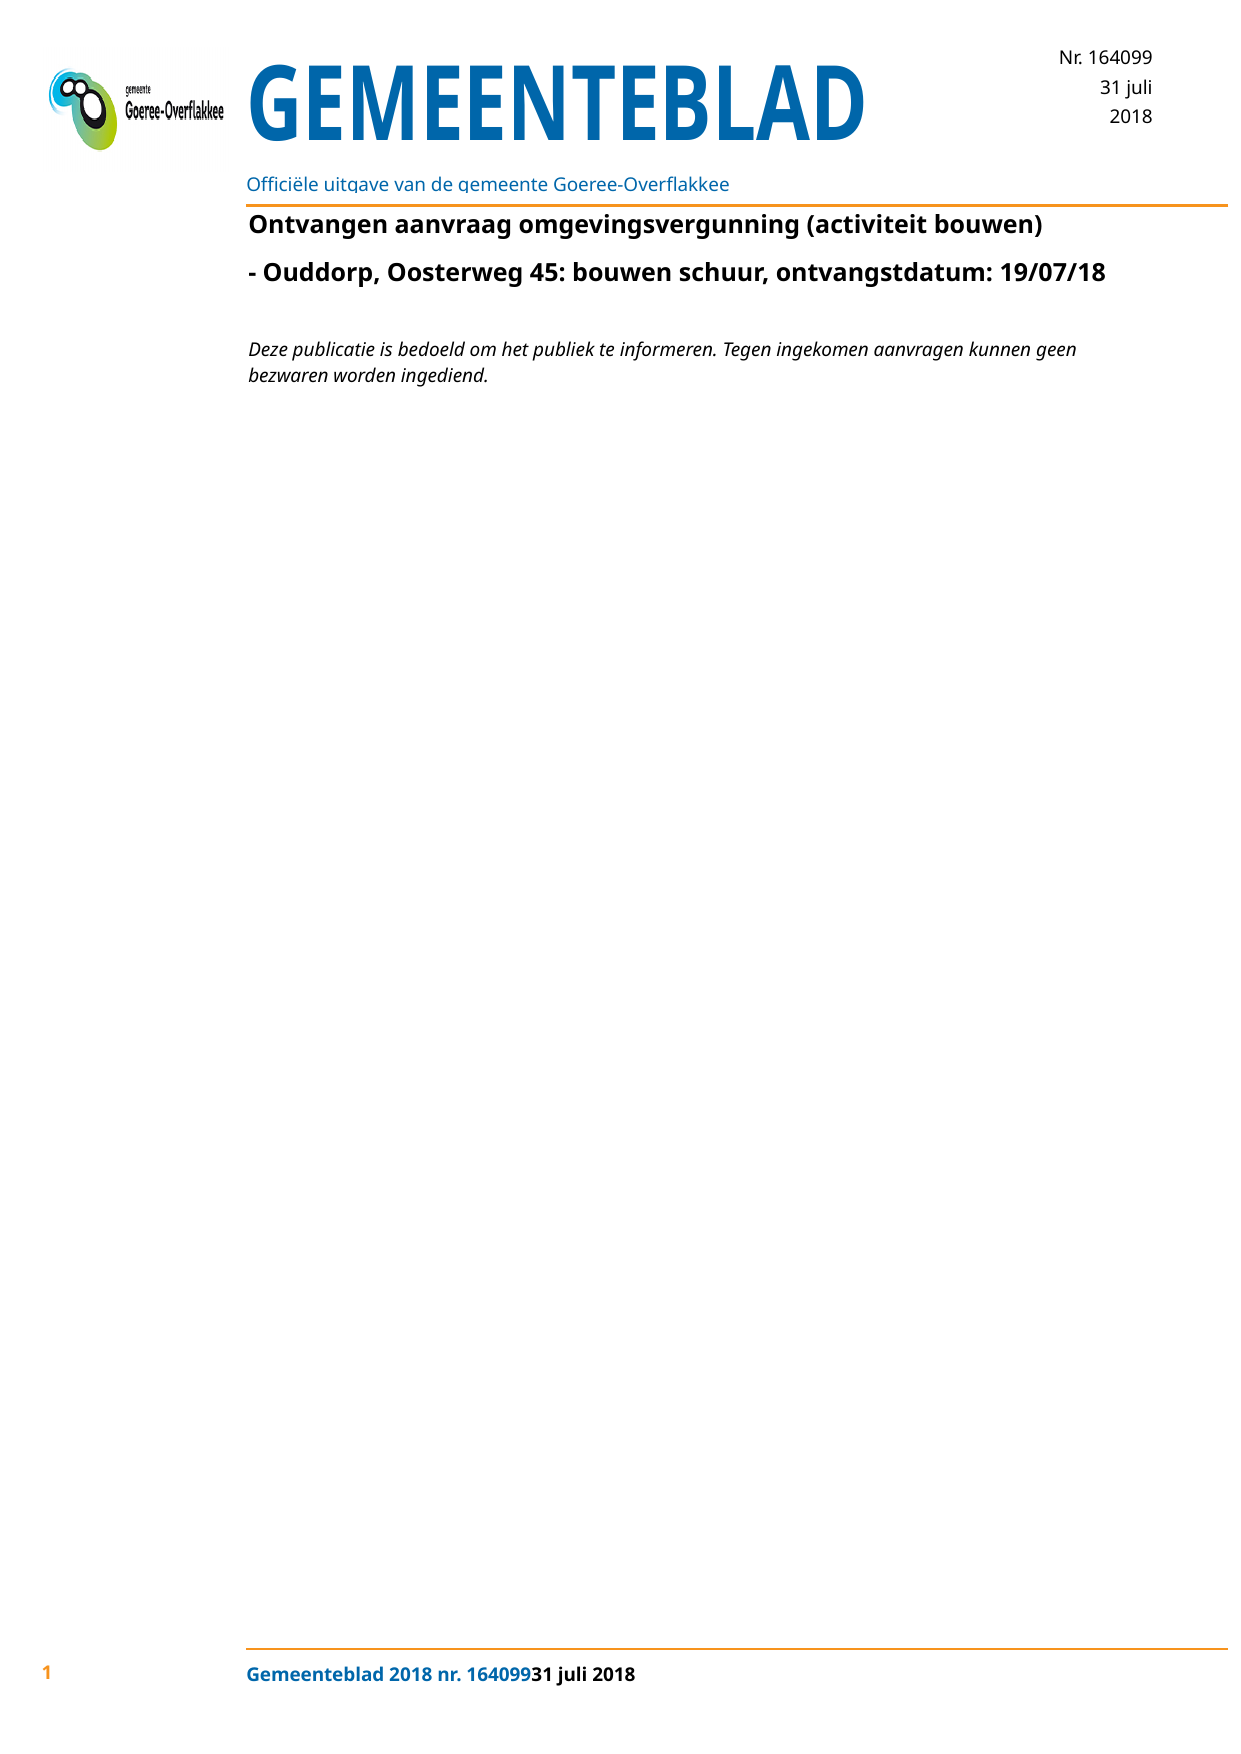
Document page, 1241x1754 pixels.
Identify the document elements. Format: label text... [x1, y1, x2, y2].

text Deze publicatie is bedoeld om het publiek te informeren. Tegen ingekomen aanvragen kunnen geen bezwaren worden ingediend. [248, 336, 1152, 388]
text Ontvangen aanvraag omgevingsvergunning (activiteit bouwen) - Ouddorp, Oosterweg 45: bouwen schuur, ontvangstdatum: 19/07/18 [248, 207, 1152, 288]
picture [41, 47, 231, 172]
